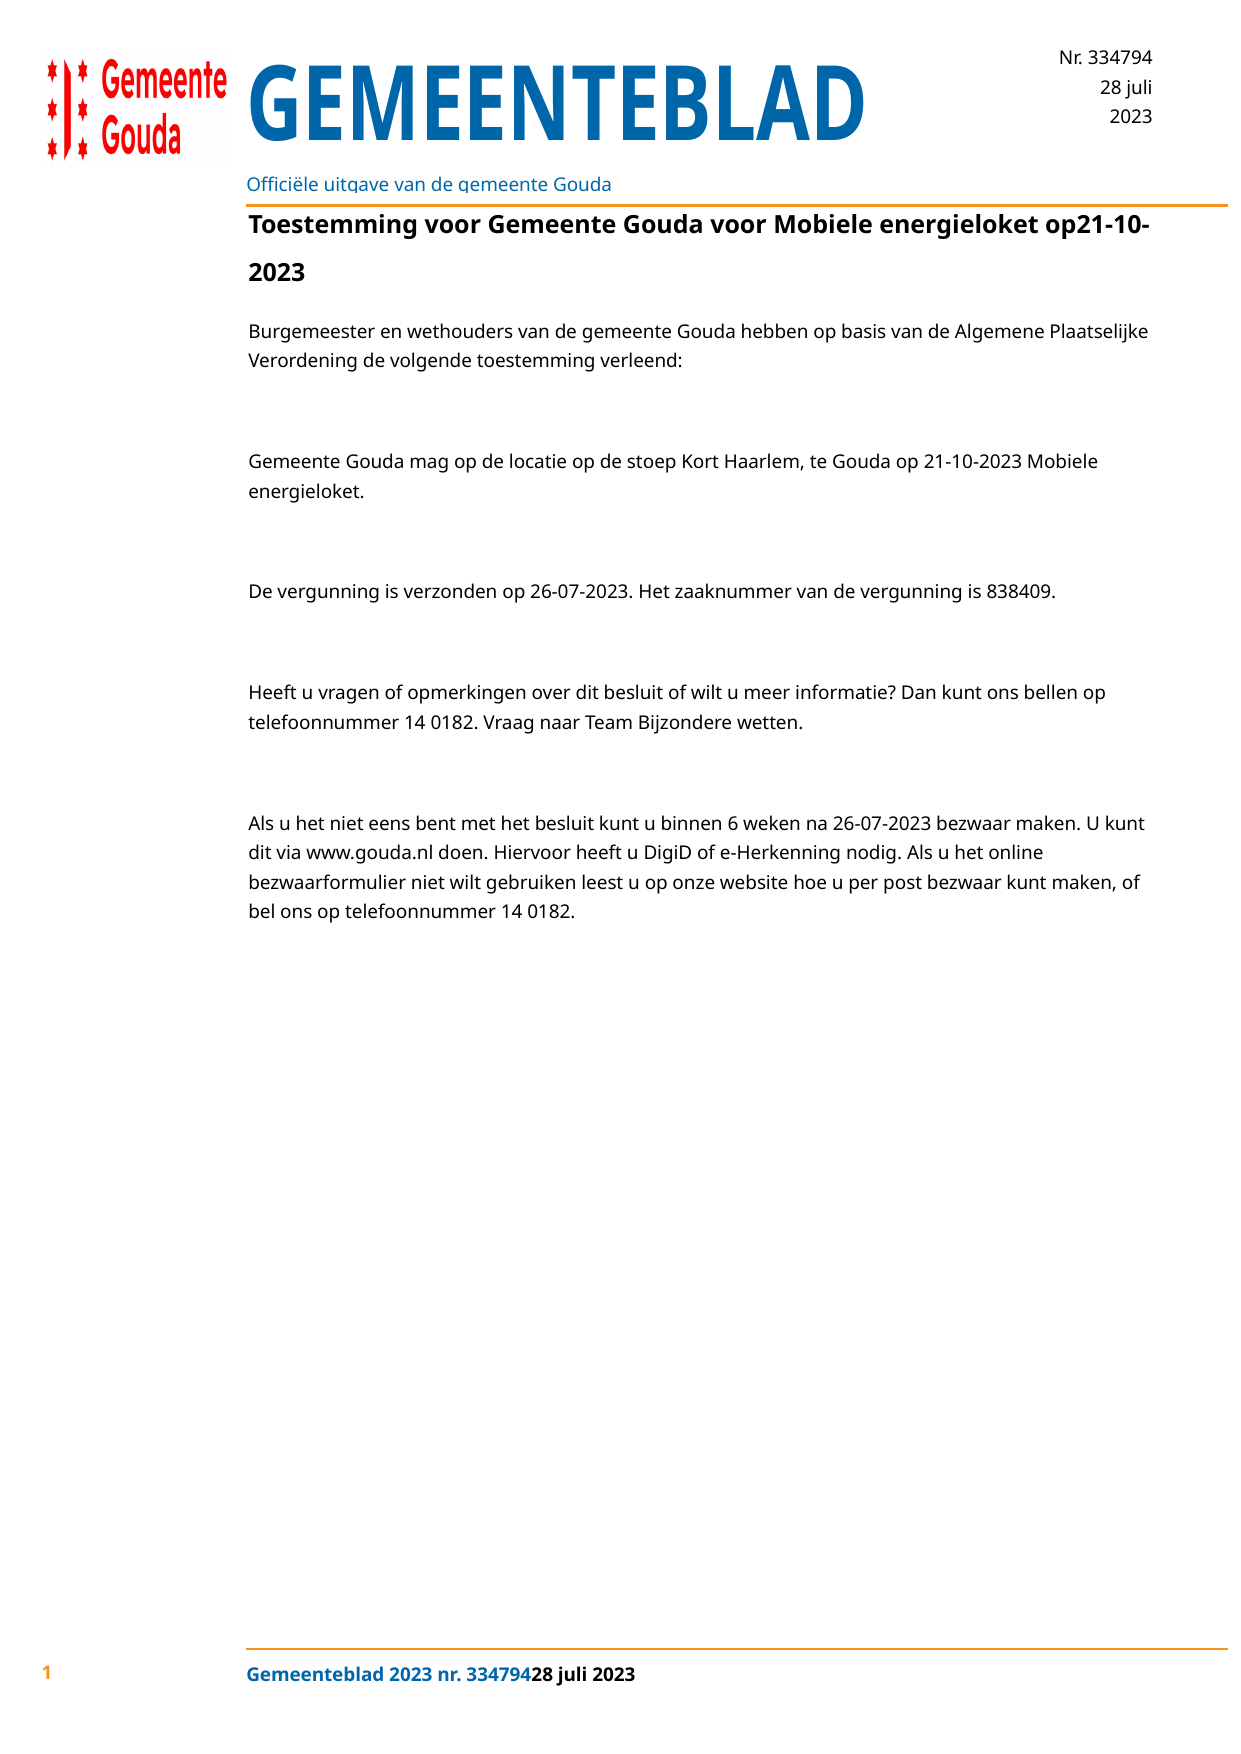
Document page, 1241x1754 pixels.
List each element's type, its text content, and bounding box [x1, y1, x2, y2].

text Heeft u vragen of opmerkingen over dit besluit of wilt u meer informatie? Dan kunt ons bellen op telefoonnummer 14 0182. Vraag naar Team Bijzondere wetten. [248, 679, 1152, 735]
text Als u het niet eens bent met het besluit kunt u binnen 6 weken na 26-07-2023 bezwaar maken. U kunt dit via www.gouda.nl doen. Hiervoor heeft u DigiD of e-Herkenning nodig. Als u het online bezwaarformulier niet wilt gebruiken leest u op onze website hoe u per post bezwaar kunt maken, of bel ons op telefoonnummer 14 0182. [248, 810, 1152, 924]
text Burgemeester en wethouders van de gemeente Gouda hebben op basis van de Algemene Plaatselijke Verordening de volgende toestemming verleend: [248, 318, 1152, 373]
picture [41, 47, 231, 172]
text Gemeente Gouda mag op de locatie op de stoep Kort Haarlem, te Gouda op 21-10-2023 Mobiele energieloket. [248, 448, 1152, 504]
text Toestemming voor Gemeente Gouda voor Mobiele energieloket op21-10-2023 [248, 207, 1152, 288]
text De vergunning is verzonden op 26-07-2023. Het zaaknummer van de vergunning is 838409. [248, 579, 1152, 604]
